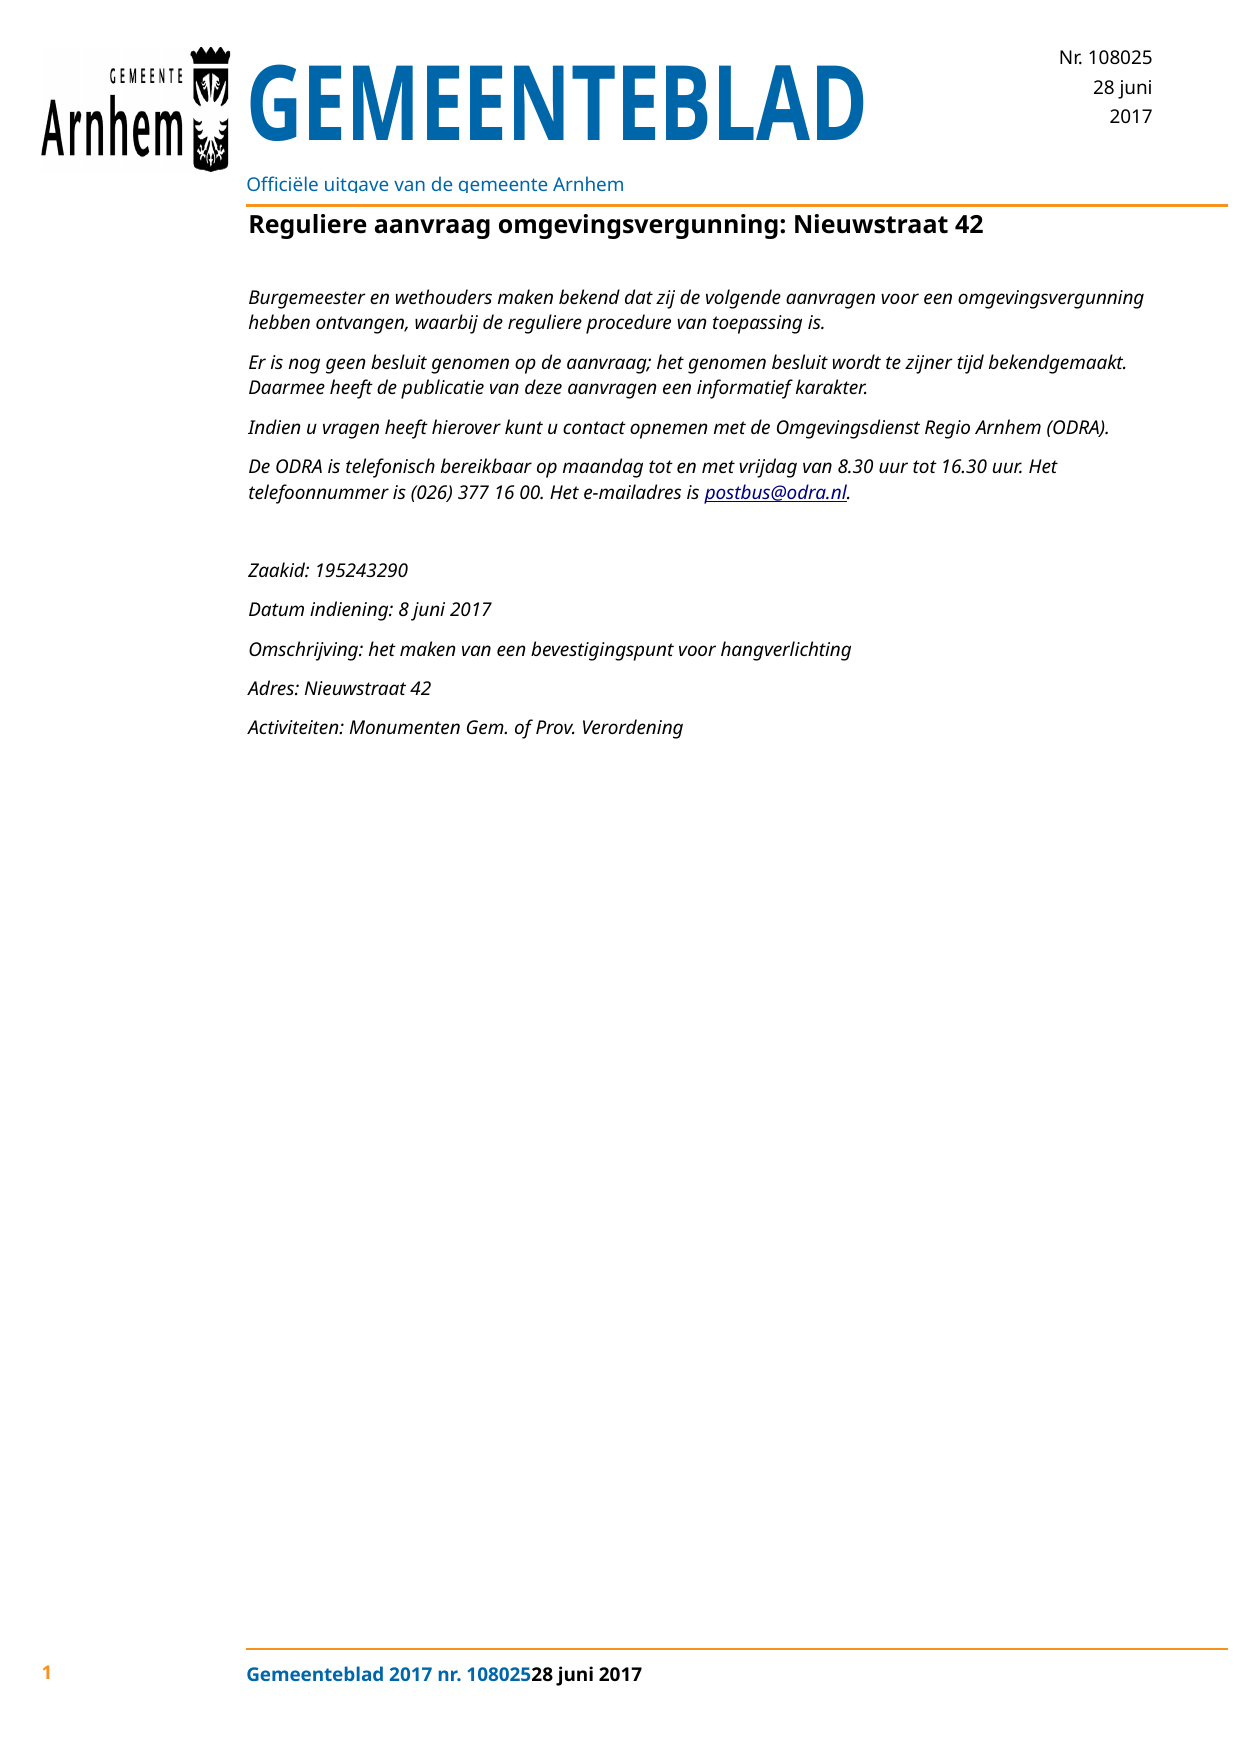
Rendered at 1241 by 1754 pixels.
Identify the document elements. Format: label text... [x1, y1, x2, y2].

text De ODRA is telefonisch bereikbaar op maandag tot en met vrijdag van 8.30 uur tot 16.30 uur. Het telefoonnummer is (026) 377 16 00. Het e-mailadres is postbus@odra.nl. [248, 453, 1152, 504]
text Activiteiten: Monumenten Gem. of Prov. Verordening [248, 714, 1152, 740]
text Burgemeester en wethouders maken bekend dat zij de volgende aanvragen voor een omgevingsvergunning hebben ontvangen, waarbij de reguliere procedure van toepassing is. [248, 284, 1152, 335]
text Adres: Nieuwstraat 42 [248, 675, 1152, 701]
text Reguliere aanvraag omgevingsvergunning: Nieuwstraat 42 [248, 207, 1152, 241]
text Datum indiening: 8 juni 2017 [248, 597, 1152, 622]
text Omschrijving: het maken van een bevestigingspunt voor hangverlichting [248, 636, 1152, 662]
text Indien u vragen heeft hierover kunt u contact opnemen met de Omgevingsdienst Regio Arnhem (ODRA). [248, 414, 1152, 439]
picture [41, 47, 231, 172]
text Zaakid: 195243290 [248, 557, 1152, 583]
text Er is nog geen besluit genomen op de aanvraag; het genomen besluit wordt te zijner tijd bekendgemaakt. Daarmee heeft de publicatie van deze aanvragen een informatief karakter. [248, 349, 1152, 400]
